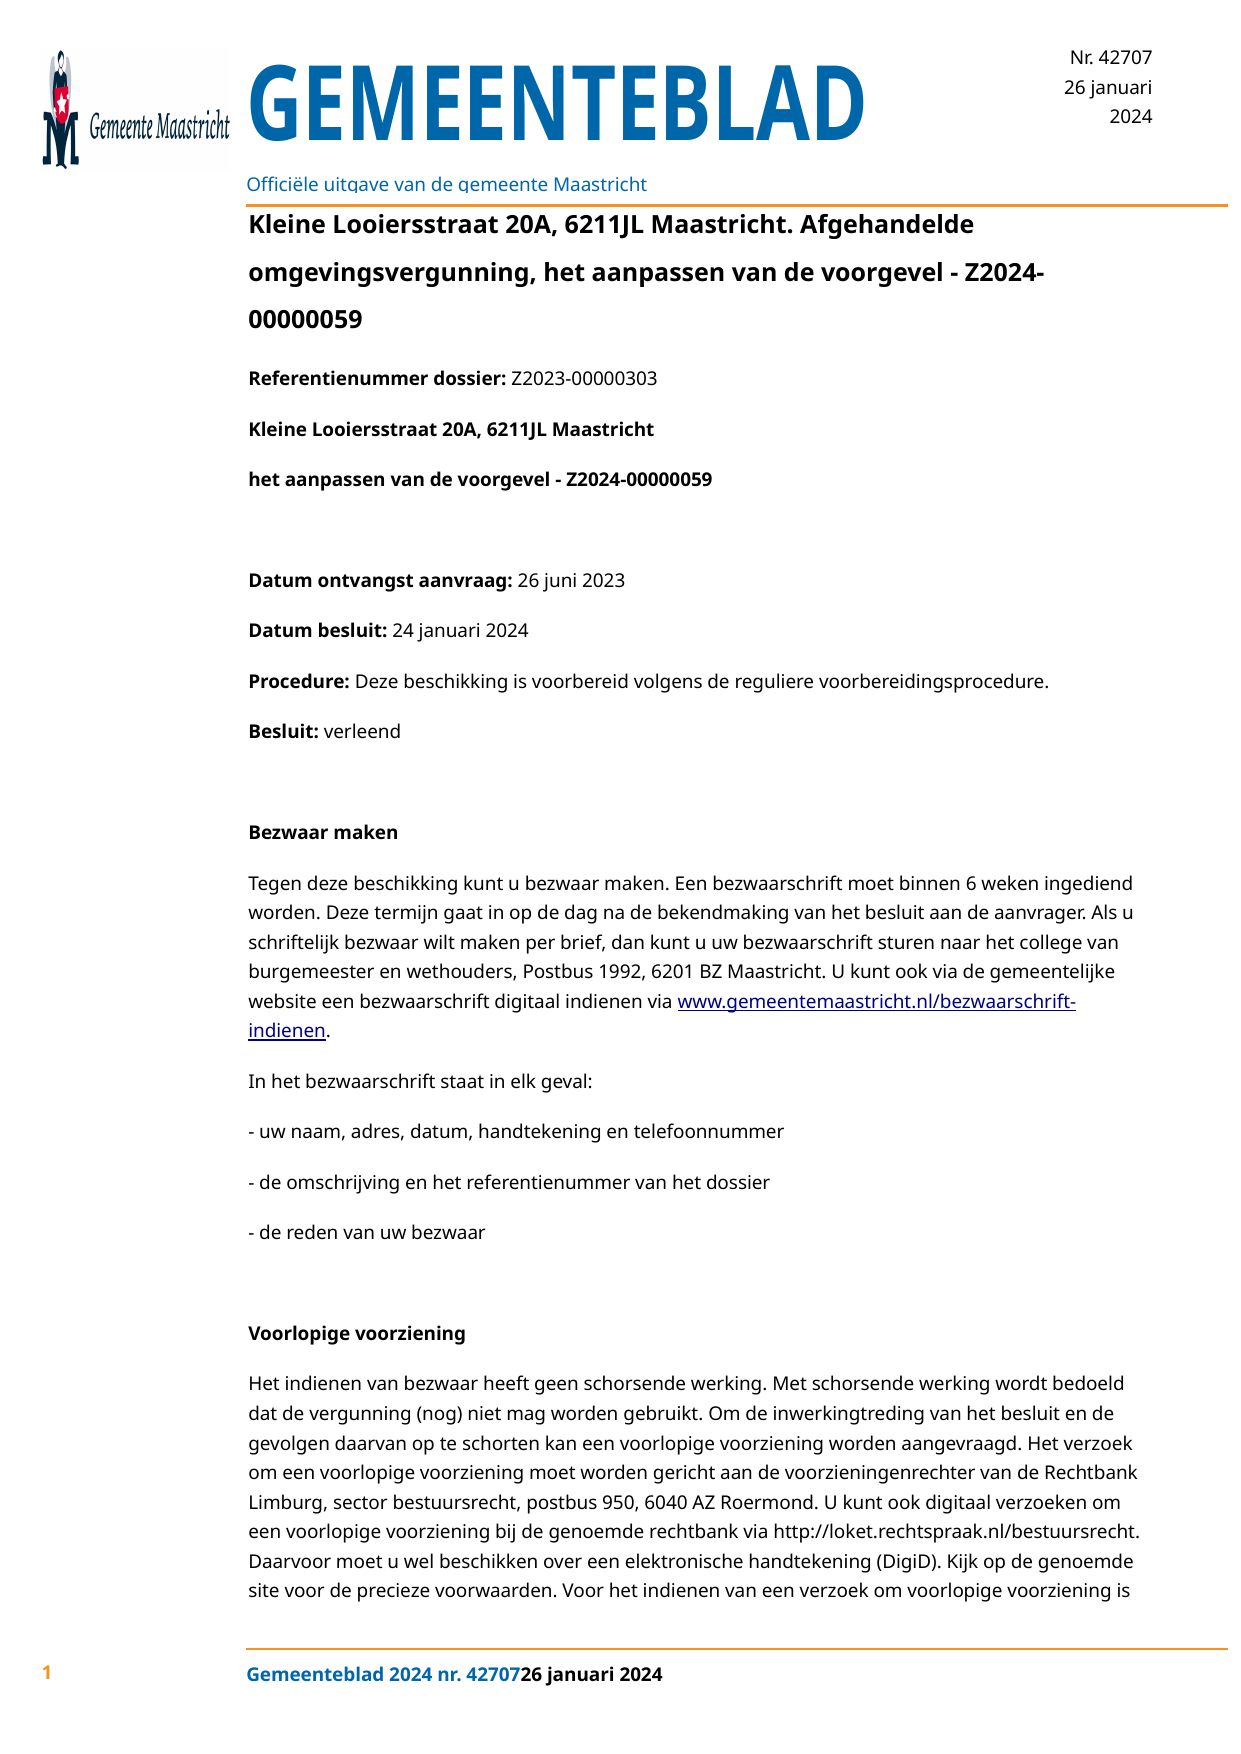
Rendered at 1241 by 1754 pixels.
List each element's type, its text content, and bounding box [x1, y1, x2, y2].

text Voorlopige voorziening [248, 1320, 1152, 1346]
text Tegen deze beschikking kunt u bezwaar maken. Een bezwaarschrift moet binnen 6 weken ingediend worden. Deze termijn gaat in op de dag na de bekendmaking van het besluit aan de aanvrager. Als u schriftelijk bezwaar wilt maken per brief, dan kunt u uw bezwaarschrift sturen naar het college van burgemeester en wethouders, Postbus 1992, 6201 BZ Maastricht. U kunt ook via de gemeentelijke website een bezwaarschrift digitaal indienen via www.gemeentemaastricht.nl/bezwaarschrift-indienen. [248, 870, 1152, 1043]
text In het bezwaarschrift staat in elk geval: [248, 1068, 1152, 1094]
text het aanpassen van de voorgevel - Z2024-00000059 [248, 466, 1152, 492]
text Datum besluit: 24 januari 2024 [248, 618, 1152, 643]
text Datum ontvangst aanvraag: 26 juni 2023 [248, 567, 1152, 593]
text - uw naam, adres, datum, handtekening en telefoonnummer [248, 1118, 1152, 1144]
text Procedure: Deze beschikking is voorbereid volgens de reguliere voorbereidingsprocedure. [248, 668, 1152, 694]
text Het indienen van bezwaar heeft geen schorsende werking. Met schorsende werking wordt bedoeld dat de vergunning (nog) niet mag worden gebruikt. Om de inwerkingtreding van het besluit en de gevolgen daarvan op te schorten kan een voorlopige voorziening worden aangevraagd. Het verzoek om een voorlopige voorziening moet worden gericht aan de voorzieningenrechter van de Rechtbank Limburg, sector bestuursrecht, postbus 950, 6040 AZ Roermond. U kunt ook digitaal verzoeken om een voorlopige voorziening bij de genoemde rechtbank via http://loket.rechtspraak.nl/bestuursrecht. Daarvoor moet u wel beschikken over een elektronische handtekening (DigiD). Kijk op de genoemde site voor de precieze voorwaarden. Voor het indienen van een verzoek om voorlopige voorziening is [248, 1371, 1152, 1603]
text Referentienummer dossier: Z2023-00000303 [248, 366, 1152, 391]
text Besluit: verleend [248, 718, 1152, 744]
text Kleine Looiersstraat 20A, 6211JL Maastricht. Afgehandelde omgevingsvergunning, het aanpassen van de voorgevel - Z2024-00000059 [248, 207, 1152, 336]
text Kleine Looiersstraat 20A, 6211JL Maastricht [248, 416, 1152, 442]
picture [41, 47, 231, 172]
text - de reden van uw bezwaar [248, 1219, 1152, 1245]
text Bezwaar maken [248, 819, 1152, 845]
text - de omschrijving en het referentienummer van het dossier [248, 1169, 1152, 1194]
